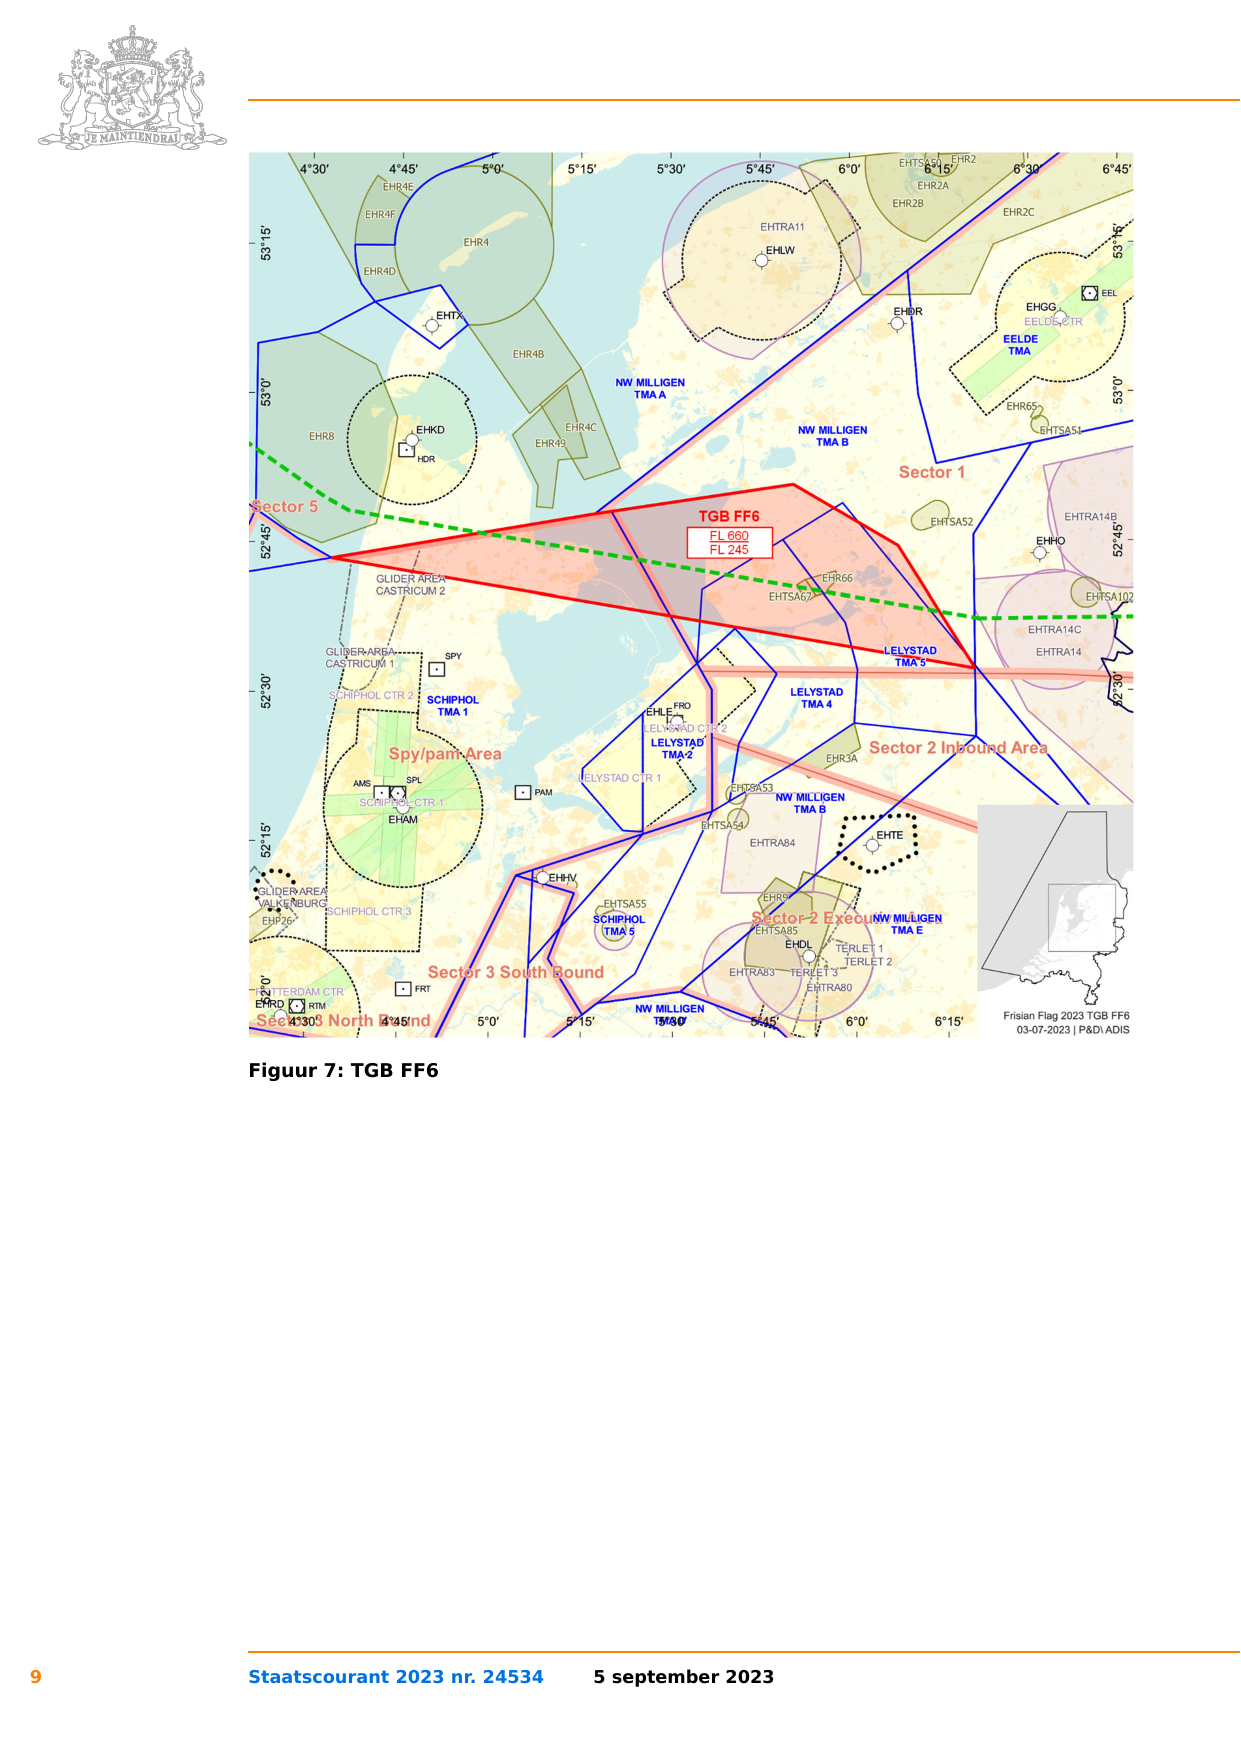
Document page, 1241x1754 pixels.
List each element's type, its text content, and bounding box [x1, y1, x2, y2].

picture [38, 25, 227, 150]
picture [248, 151, 1134, 1038]
text Figuur 7: TGB FF6 [248, 1059, 1134, 1081]
